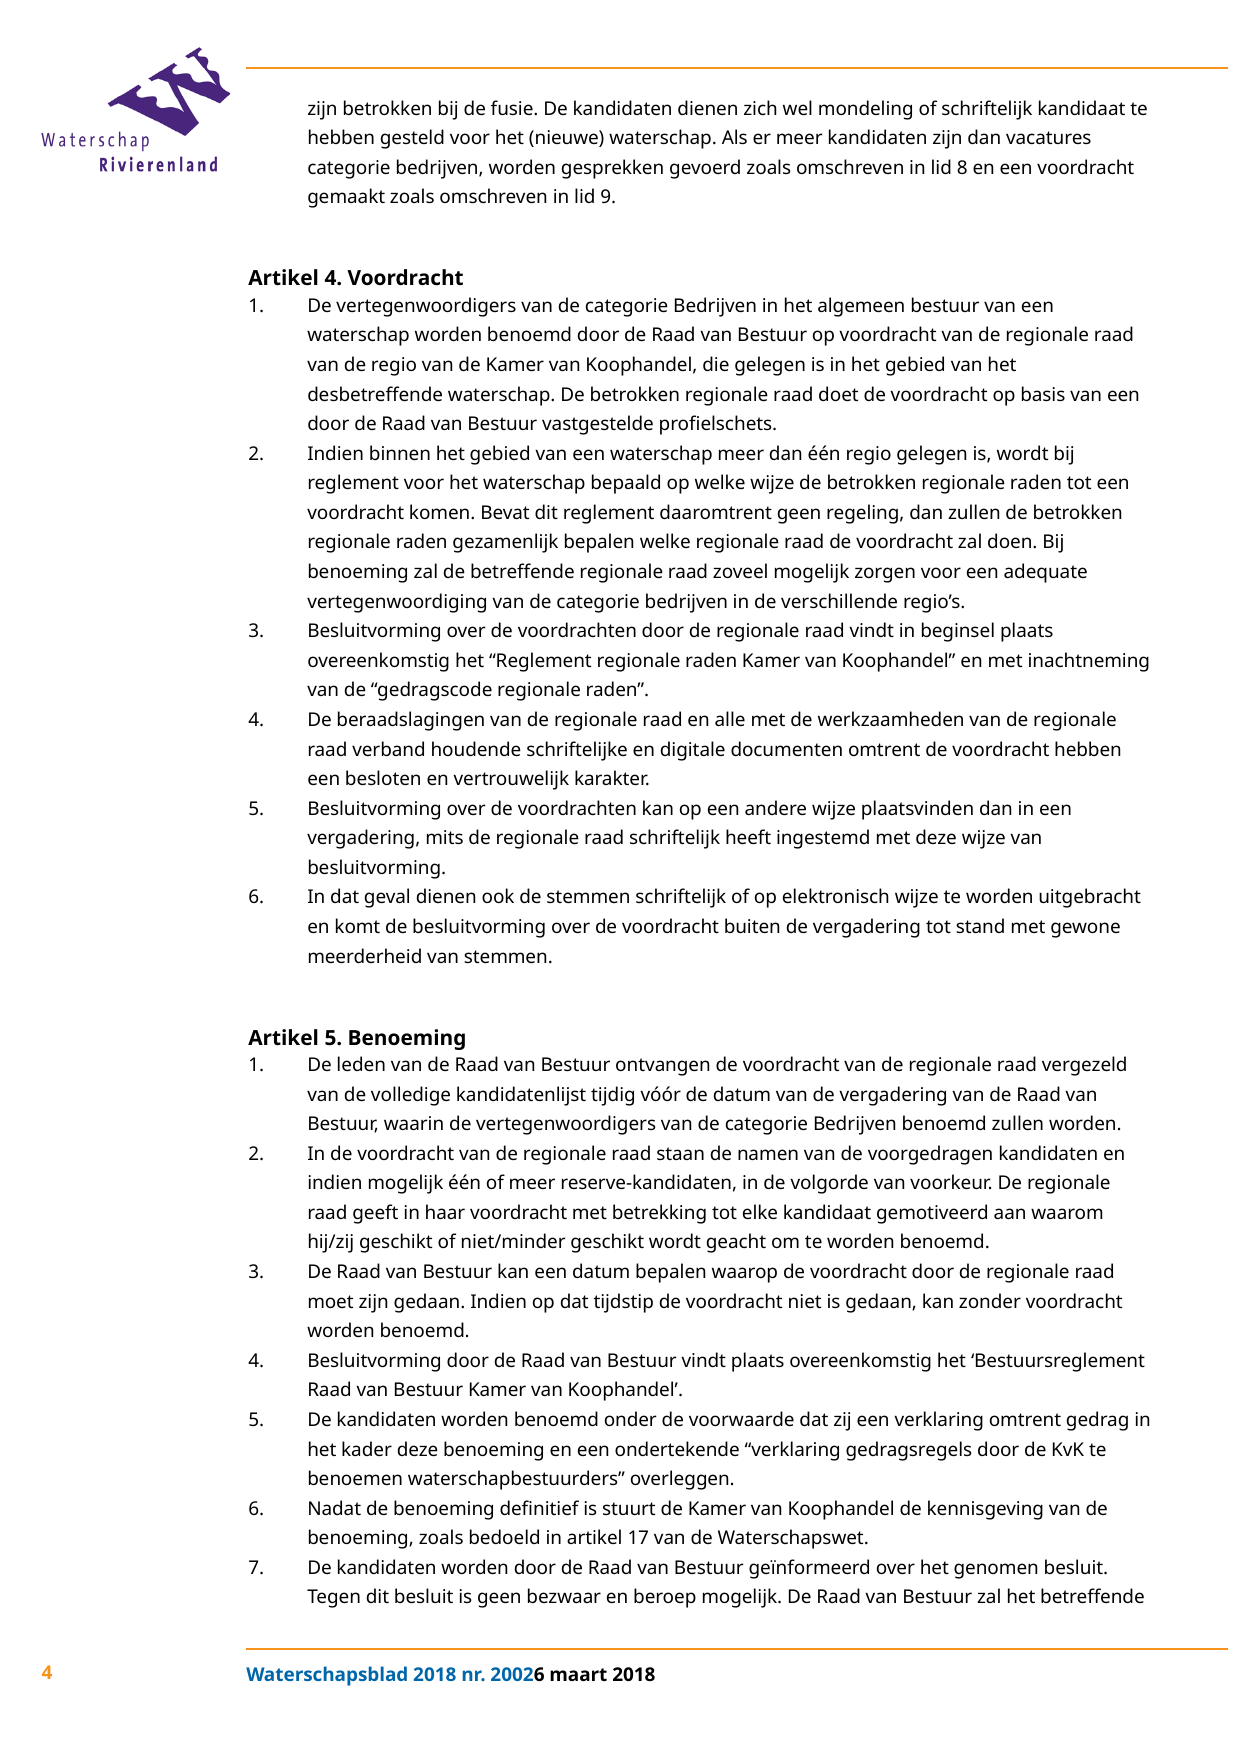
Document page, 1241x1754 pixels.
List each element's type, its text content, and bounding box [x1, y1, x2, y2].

list Nadat de benoeming definitief is stuurt de Kamer van Koophandel de kennisgeving van de benoeming, zoals bedoeld in artikel 17 van de Waterschapswet. [248, 1495, 1152, 1550]
text Artikel 5. Benoeming [248, 1023, 1152, 1051]
list In de voordracht van de regionale raad staan de namen van de voorgedragen kandidaten en indien mogelijk één of meer reserve-kandidaten, in de volgorde van voorkeur. De regionale raad geeft in haar voordracht met betrekking tot elke kandidaat gemotiveerd aan waarom hij/zij geschikt of niet/minder geschikt wordt geacht om te worden benoemd. [248, 1140, 1152, 1254]
list De kandidaten worden benoemd onder de voorwaarde dat zij een verklaring omtrent gedrag in het kader deze benoeming en een ondertekende “verklaring gedragsregels door de KvK te benoemen waterschapbestuurders” overleggen. [248, 1406, 1152, 1491]
list De beraadslagingen van de regionale raad en alle met de werkzaamheden van de regionale raad verband houdende schriftelijke en digitale documenten omtrent de voordracht hebben een besloten en vertrouwelijk karakter. [248, 706, 1152, 791]
list Besluitvorming over de voordrachten kan op een andere wijze plaatsvinden dan in een vergadering, mits de regionale raad schriftelijk heeft ingestemd met deze wijze van besluitvorming. [248, 795, 1152, 880]
list In dat geval dienen ook de stemmen schriftelijk of op elektronisch wijze te worden uitgebracht en komt de besluitvorming over de voordracht buiten de vergadering tot stand met gewone meerderheid van stemmen. [248, 884, 1152, 968]
list Besluitvorming door de Raad van Bestuur vindt plaats overeenkomstig het ‘Bestuursreglement Raad van Bestuur Kamer van Koophandel’. [248, 1347, 1152, 1402]
list De kandidaten worden door de Raad van Bestuur geïnformeerd over het genomen besluit. Tegen dit besluit is geen bezwaar en beroep mogelijk. De Raad van Bestuur zal het betreffende [248, 1554, 1152, 1609]
list Besluitvorming over de voordrachten door de regionale raad vindt in beginsel plaats overeenkomstig het “Reglement regionale raden Kamer van Koophandel” en met inachtneming van de “gedragscode regionale raden”. [248, 617, 1152, 702]
list De Raad van Bestuur kan een datum bepalen waarop de voordracht door de regionale raad moet zijn gedaan. Indien op dat tijdstip de voordracht niet is gedaan, kan zonder voordracht worden benoemd. [248, 1258, 1152, 1343]
list De leden van de Raad van Bestuur ontvangen de voordracht van de regionale raad vergezeld van de volledige kandidatenlijst tijdig vóór de datum van de vergadering van de Raad van Bestuur, waarin de vertegenwoordigers van de categorie Bedrijven benoemd zullen worden. [248, 1051, 1152, 1136]
list De vertegenwoordigers van de categorie Bedrijven in het algemeen bestuur van een waterschap worden benoemd door de Raad van Bestuur op voordracht van de regionale raad van de regio van de Kamer van Koophandel, die gelegen is in het gebied van het desbetreffende waterschap. De betrokken regionale raad doet de voordracht op basis van een door de Raad van Bestuur vastgestelde profielschets. [248, 292, 1152, 436]
list zijn betrokken bij de fusie. De kandidaten dienen zich wel mondeling of schriftelijk kandidaat te hebben gesteld voor het (nieuwe) waterschap. Als er meer kandidaten zijn dan vacatures categorie bedrijven, worden gesprekken gevoerd zoals omschreven in lid 8 en een voordracht gemaakt zoals omschreven in lid 9. [248, 95, 1152, 209]
picture [41, 47, 231, 172]
text Artikel 4. Voordracht [248, 263, 1152, 292]
list Indien binnen het gebied van een waterschap meer dan één regio gelegen is, wordt bij reglement voor het waterschap bepaald op welke wijze de betrokken regionale raden tot een voordracht komen. Bevat dit reglement daaromtrent geen regeling, dan zullen de betrokken regionale raden gezamenlijk bepalen welke regionale raad de voordracht zal doen. Bij benoeming zal de betreffende regionale raad zoveel mogelijk zorgen voor een adequate vertegenwoordiging van de categorie bedrijven in de verschillende regio’s. [248, 440, 1152, 613]
